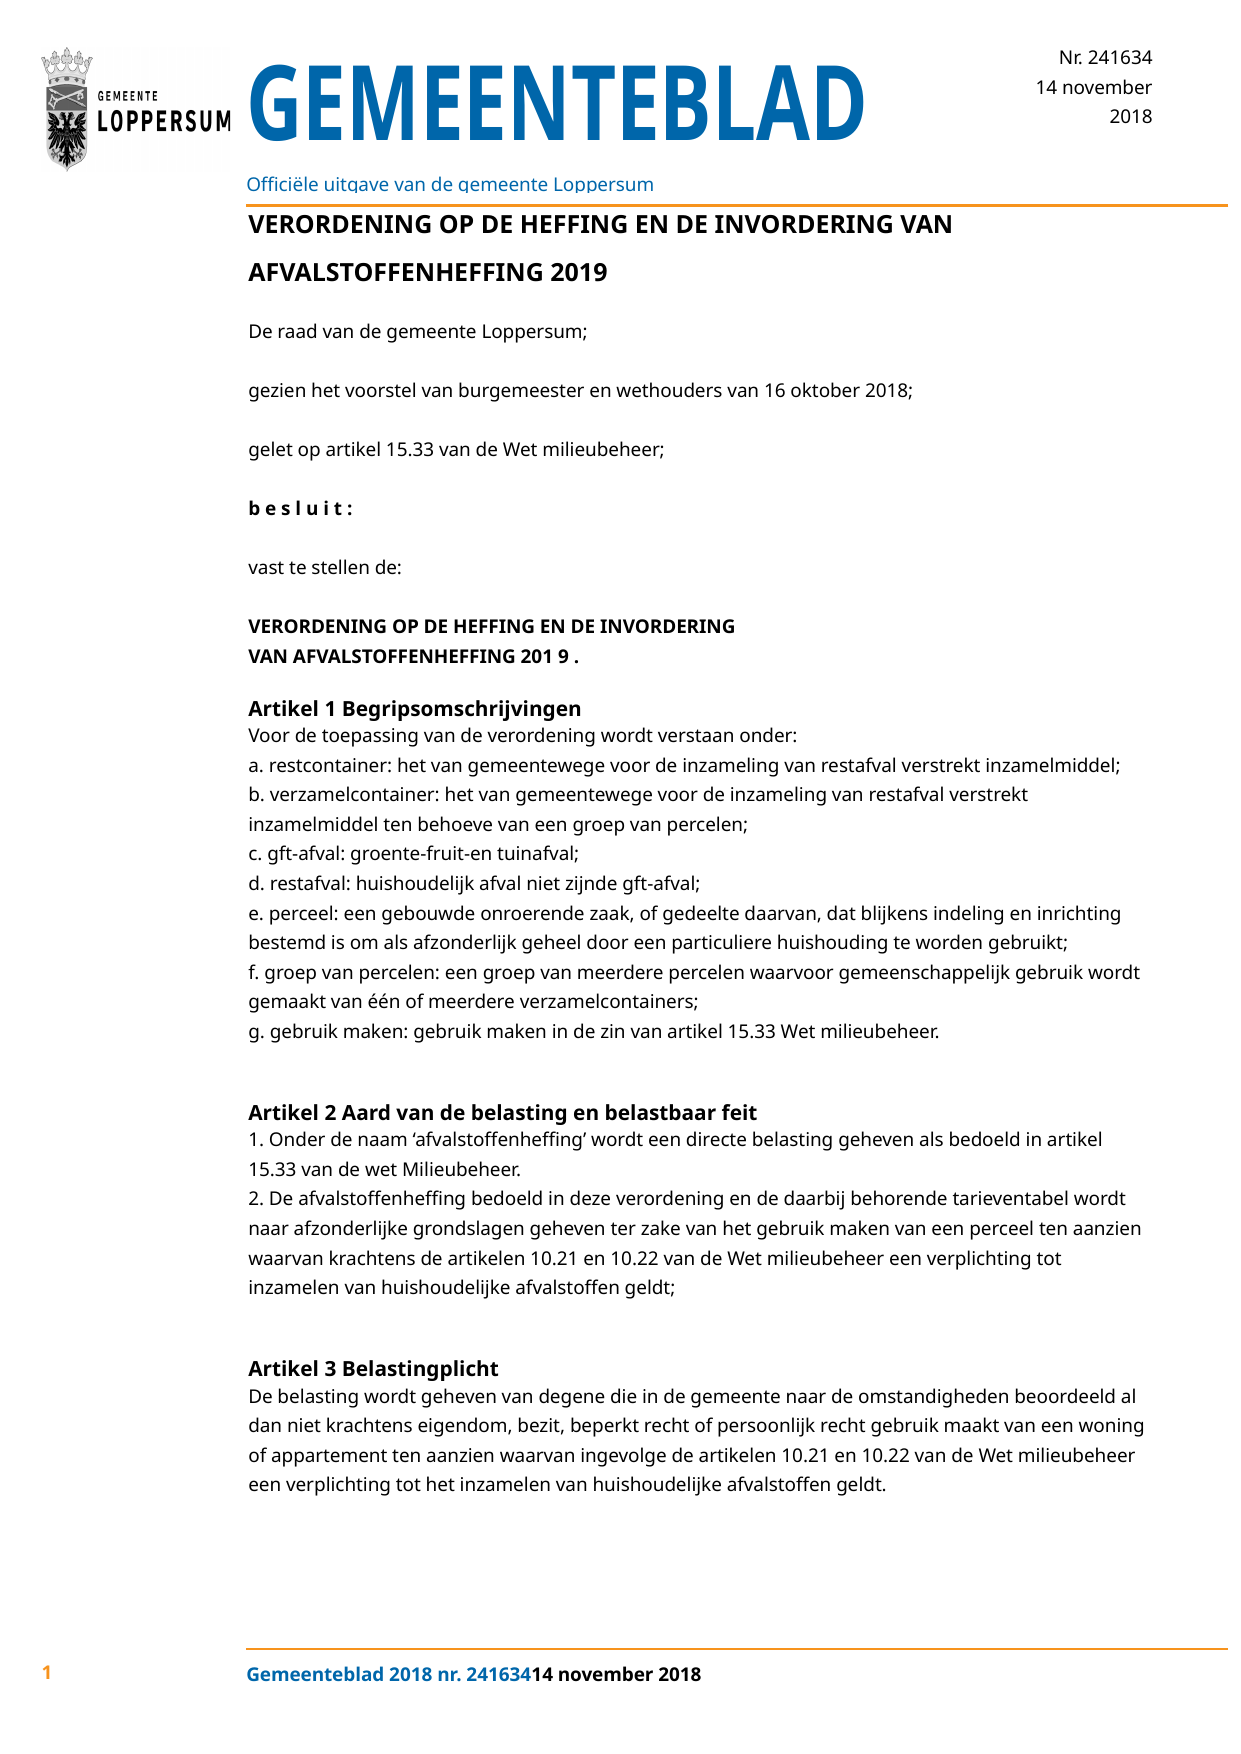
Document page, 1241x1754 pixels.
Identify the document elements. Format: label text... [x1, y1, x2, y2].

picture [41, 47, 231, 172]
text b. verzamelcontainer: het van gemeentewege voor de inzameling van restafval verstrekt inzamelmiddel ten behoeve van een groep van percelen; [248, 781, 1152, 837]
text Artikel 3 Belastingplicht [248, 1354, 1152, 1383]
text g. gebruik maken: gebruik maken in de zin van artikel 15.33 Wet milieubeheer. [248, 1018, 1152, 1044]
text Voor de toepassing van de verordening wordt verstaan onder: [248, 722, 1152, 748]
text Artikel 2 Aard van de belasting en belastbaar feit [248, 1098, 1152, 1126]
text 1. Onder de naam ‘afvalstoffenheffing’ wordt een directe belasting geheven als bedoeld in artikel 15.33 van de wet Milieubeheer. [248, 1126, 1152, 1182]
text VERORDENING OP DE HEFFING EN DE INVORDERING [248, 614, 1152, 639]
text Artikel 1 Begripsomschrijvingen [248, 694, 1152, 722]
text VAN AFVALSTOFFENHEFFING 201 9 . [248, 643, 1152, 669]
text vast te stellen de: [248, 554, 1152, 580]
text b e s l u i t : [248, 495, 1152, 521]
text c. gft-afval: groente-fruit-en tuinafval; [248, 841, 1152, 866]
text VERORDENING OP DE HEFFING EN DE INVORDERING VAN AFVALSTOFFENHEFFING 2019 [248, 207, 1152, 288]
text 2. De afvalstoffenheffing bedoeld in deze verordening en de daarbij behorende tarieventabel wordt naar afzonderlijke grondslagen geheven ter zake van het gebruik maken van een perceel ten aanzien waarvan krachtens de artikelen 10.21 en 10.22 van de Wet milieubeheer een verplichting tot inzamelen van huishoudelijke afvalstoffen geldt; [248, 1186, 1152, 1300]
text gezien het voorstel van burgemeester en wethouders van 16 oktober 2018; [248, 377, 1152, 403]
text De raad van de gemeente Loppersum; [248, 318, 1152, 344]
text gelet op artikel 15.33 van de Wet milieubeheer; [248, 436, 1152, 462]
text De belasting wordt geheven van degene die in de gemeente naar de omstandigheden beoordeeld al dan niet krachtens eigendom, bezit, beperkt recht of persoonlijk recht gebruik maakt van een woning of appartement ten aanzien waarvan ingevolge de artikelen 10.21 en 10.22 van de Wet milieubeheer een verplichting tot het inzamelen van huishoudelijke afvalstoffen geldt. [248, 1383, 1152, 1497]
text d. restafval: huishoudelijk afval niet zijnde gft-afval; [248, 870, 1152, 896]
text f. groep van percelen: een groep van meerdere percelen waarvoor gemeenschappelijk gebruik wordt gemaakt van één of meerdere verzamelcontainers; [248, 959, 1152, 1014]
text a. restcontainer: het van gemeentewege voor de inzameling van restafval verstrekt inzamelmiddel; [248, 752, 1152, 777]
text e. perceel: een gebouwde onroerende zaak, of gedeelte daarvan, dat blijkens indeling en inrichting bestemd is om als afzonderlijk geheel door een particuliere huishouding te worden gebruikt; [248, 900, 1152, 955]
